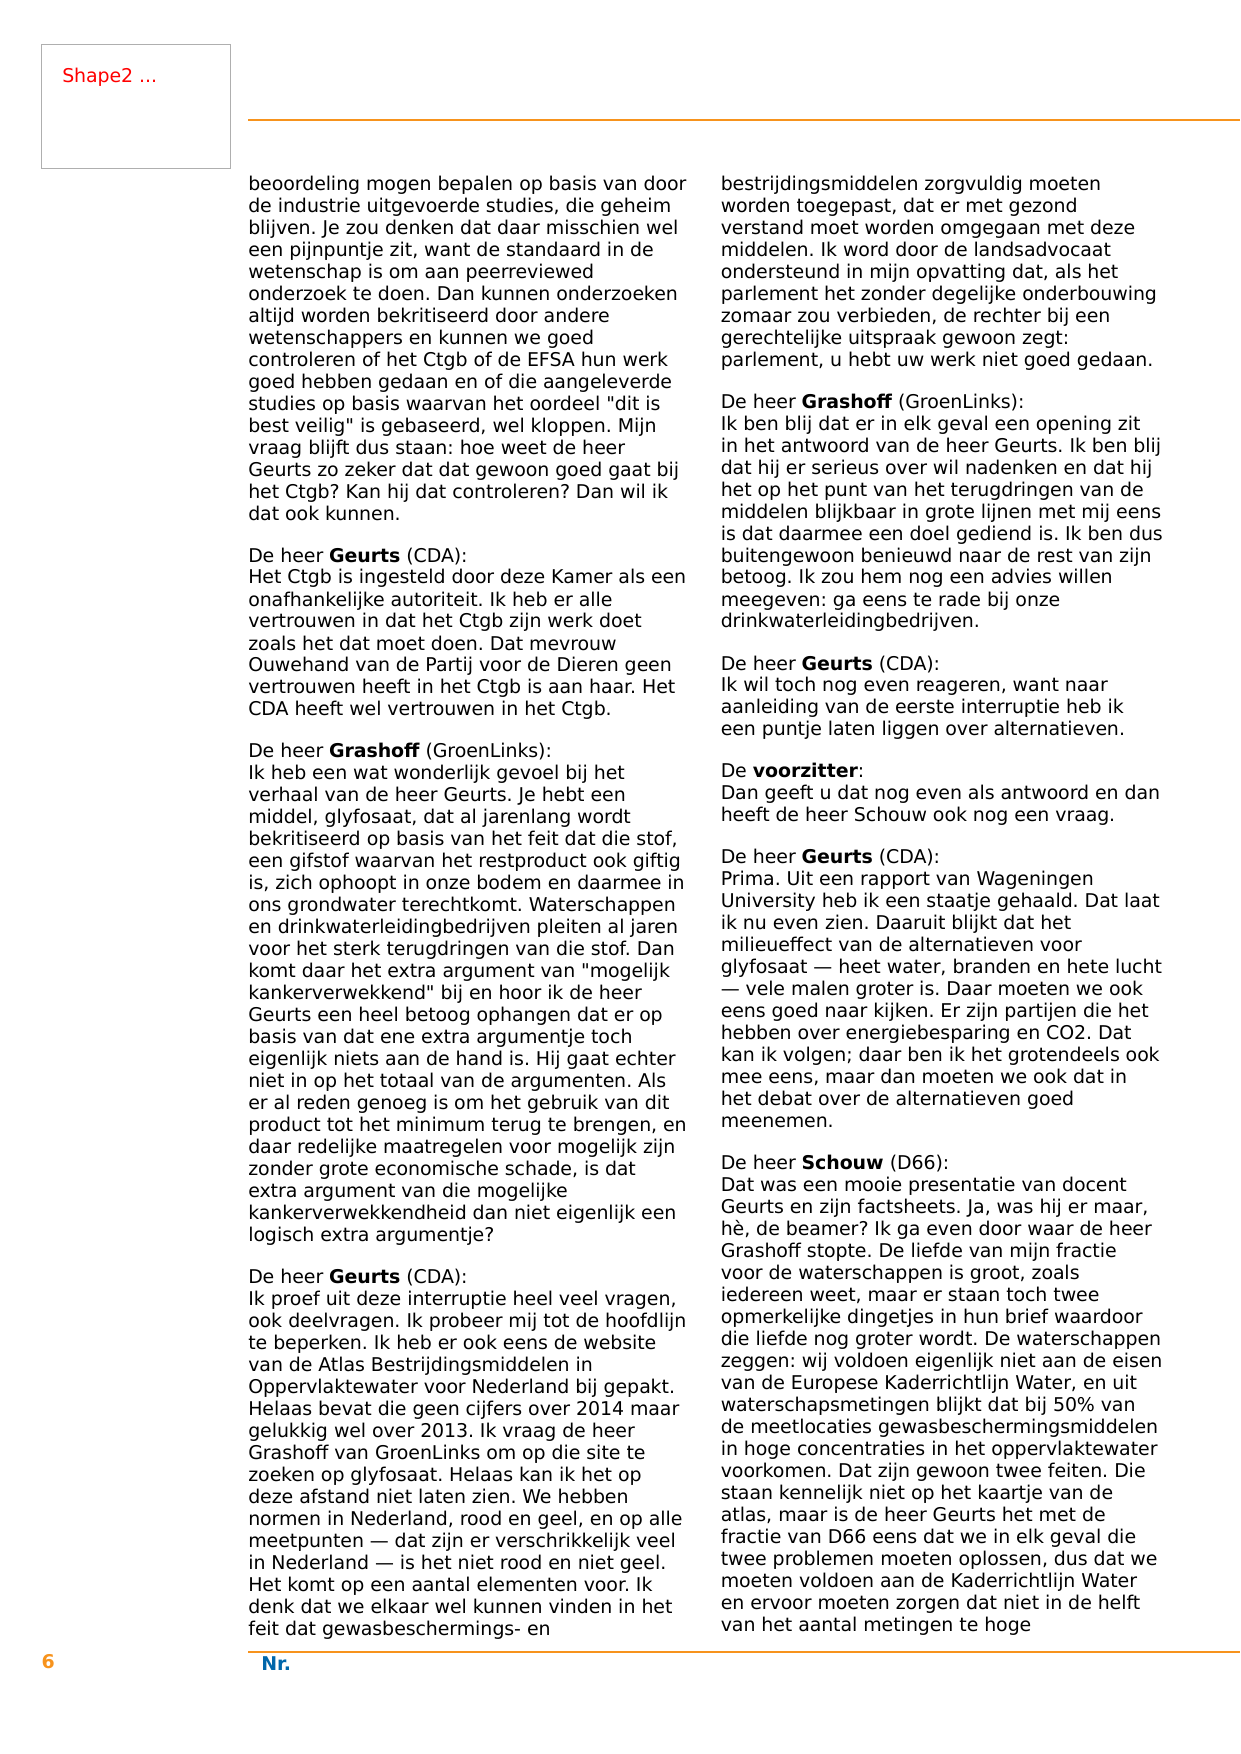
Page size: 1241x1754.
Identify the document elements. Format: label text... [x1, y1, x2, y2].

text De heer Geurts (CDA): [248, 544, 691, 566]
text De heer Schouw (D66): [721, 1152, 1163, 1174]
text De heer Geurts (CDA): [248, 1266, 691, 1288]
text De heer Grashoff (GroenLinks): [248, 740, 691, 762]
text Prima. Uit een rapport van Wageningen University heb ik een staatje gehaald. Dat laat ik nu even zien. Daaruit blijkt dat het milieueffect van de alternatieven voor glyfosaat — heet water, branden en hete lucht — vele malen groter is. Daar moeten we ook eens goed naar kijken. Er zijn partijen die het hebben over energiebesparing en CO2. Dat kan ik volgen; daar ben ik het grotendeels ook mee eens, maar dan moeten we ook dat in het debat over de alternatieven goed meenemen. [721, 868, 1163, 1132]
text De heer Geurts (CDA): [721, 652, 1163, 674]
text Ik heb een wat wonderlijk gevoel bij het verhaal van de heer Geurts. Je hebt een middel, glyfosaat, dat al jarenlang wordt bekritiseerd op basis van het feit dat die stof, een gifstof waarvan het restproduct ook giftig is, zich ophoopt in onze bodem en daarmee in ons grondwater terechtkomt. Waterschappen en drinkwaterleidingbedrijven pleiten al jaren voor het sterk terugdringen van die stof. Dan komt daar het extra argument van "mogelijk kankerverwekkend" bij en hoor ik de heer Geurts een heel betoog ophangen dat er op basis van dat ene extra argumentje toch eigenlijk niets aan de hand is. Hij gaat echter niet in op het totaal van de argumenten. Als er al reden genoeg is om het gebruik van dit product tot het minimum terug te brengen, en daar redelijke maatregelen voor mogelijk zijn zonder grote economische schade, is dat extra argument van die mogelijke kankerverwekkendheid dan niet eigenlijk een logisch extra argumentje? [248, 762, 691, 1246]
text Dat was een mooie presentatie van docent Geurts en zijn factsheets. Ja, was hij er maar, hè, de beamer? Ik ga even door waar de heer Grashoff stopte. De liefde van mijn fractie voor de waterschappen is groot, zoals iedereen weet, maar er staan toch twee opmerkelijke dingetjes in hun brief waardoor die liefde nog groter wordt. De waterschappen zeggen: wij voldoen eigenlijk niet aan de eisen van de Europese Kaderrichtlijn Water, en uit waterschapsmetingen blijkt dat bij 50% van de meetlocaties gewasbeschermingsmiddelen in hoge concentraties in het oppervlaktewater voorkomen. Dat zijn gewoon twee feiten. Die staan kennelijk niet op het kaartje van de atlas, maar is de heer Geurts het met de fractie van D66 eens dat we in elk geval die twee problemen moeten oplossen, dus dat we moeten voldoen aan de Kaderrichtlijn Water en ervoor moeten zorgen dat niet in de helft van het aantal metingen te hoge [721, 1174, 1163, 1636]
text De voorzitter: [721, 760, 1163, 782]
text bestrijdingsmiddelen zorgvuldig moeten worden toegepast, dat er met gezond verstand moet worden omgegaan met deze middelen. Ik word door de landsadvocaat ondersteund in mijn opvatting dat, als het parlement het zonder degelijke onderbouwing zomaar zou verbieden, de rechter bij een gerechtelijke uitspraak gewoon zegt: parlement, u hebt uw werk niet goed gedaan. [721, 173, 1163, 371]
text Het Ctgb is ingesteld door deze Kamer als een onafhankelijke autoriteit. Ik heb er alle vertrouwen in dat het Ctgb zijn werk doet zoals het dat moet doen. Dat mevrouw Ouwehand van de Partij voor de Dieren geen vertrouwen heeft in het Ctgb is aan haar. Het CDA heeft wel vertrouwen in het Ctgb. [248, 566, 691, 720]
text Ik proef uit deze interruptie heel veel vragen, ook deelvragen. Ik probeer mij tot de hoofdlijn te beperken. Ik heb er ook eens de website van de Atlas Bestrijdingsmiddelen in Oppervlaktewater voor Nederland bij gepakt. Helaas bevat die geen cijfers over 2014 maar gelukkig wel over 2013. Ik vraag de heer Grashoff van GroenLinks om op die site te zoeken op glyfosaat. Helaas kan ik het op deze afstand niet laten zien. We hebben normen in Nederland, rood en geel, en op alle meetpunten — dat zijn er verschrikkelijk veel in Nederland — is het niet rood en niet geel. Het komt op een aantal elementen voor. Ik denk dat we elkaar wel kunnen vinden in het feit dat gewasbeschermings- en [248, 1288, 691, 1639]
text De heer Geurts (CDA): [721, 846, 1163, 868]
text De heer Grashoff (GroenLinks): [721, 391, 1163, 413]
text Dan geeft u dat nog even als antwoord en dan heeft de heer Schouw ook nog een vraag. [721, 782, 1163, 826]
text Ik wil toch nog even reageren, want naar aanleiding van de eerste interruptie heb ik een puntje laten liggen over alternatieven. [721, 674, 1163, 740]
text Ik ben blij dat er in elk geval een opening zit in het antwoord van de heer Geurts. Ik ben blij dat hij er serieus over wil nadenken en dat hij het op het punt van het terugdringen van de middelen blijkbaar in grote lijnen met mij eens is dat daarmee een doel gediend is. Ik ben dus buitengewoon benieuwd naar de rest van zijn betoog. Ik zou hem nog een advies willen meegeven: ga eens te rade bij onze drinkwaterleidingbedrijven. [721, 413, 1163, 632]
text beoordeling mogen bepalen op basis van door de industrie uitgevoerde studies, die geheim blijven. Je zou denken dat daar misschien wel een pijnpuntje zit, want de standaard in de wetenschap is om aan peerreviewed onderzoek te doen. Dan kunnen onderzoeken altijd worden bekritiseerd door andere wetenschappers en kunnen we goed controleren of het Ctgb of de EFSA hun werk goed hebben gedaan en of die aangeleverde studies op basis waarvan het oordeel "dit is best veilig" is gebaseerd, wel kloppen. Mijn vraag blijft dus staan: hoe weet de heer Geurts zo zeker dat dat gewoon goed gaat bij het Ctgb? Kan hij dat controleren? Dan wil ik dat ook kunnen. [248, 173, 691, 524]
